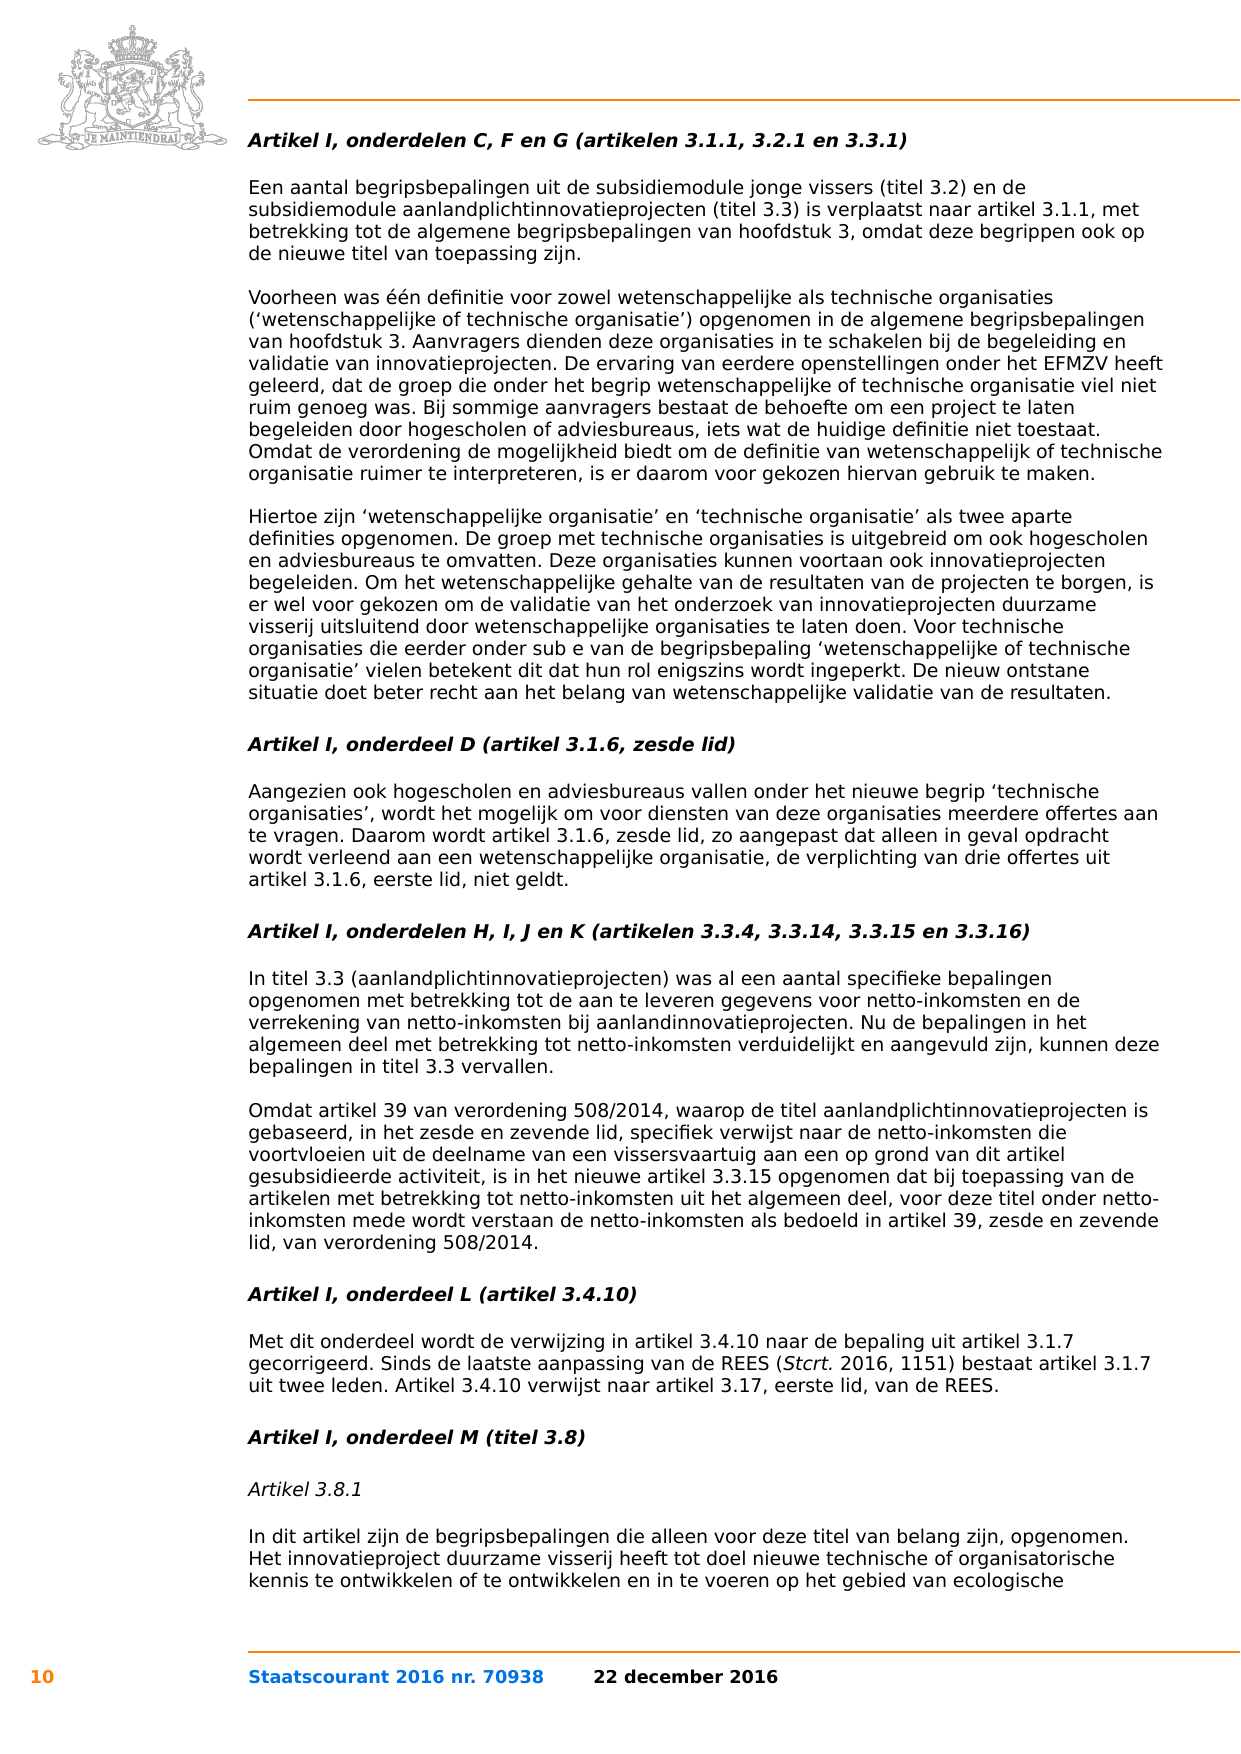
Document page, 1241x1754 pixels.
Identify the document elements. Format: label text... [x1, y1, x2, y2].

picture [38, 25, 227, 150]
text Aangezien ook hogescholen en adviesbureaus vallen onder het nieuwe begrip ‘technische organisaties’, wordt het mogelijk om voor diensten van deze organisaties meerdere offertes aan te vragen. Daarom wordt artikel 3.1.6, zesde lid, zo aangepast dat alleen in geval opdracht wordt verleend aan een wetenschappelijke organisatie, de verplichting van drie offertes uit artikel 3.1.6, eerste lid, niet geldt. [248, 781, 1163, 891]
text In titel 3.3 (aanlandplichtinnovatieprojecten) was al een aantal specifieke bepalingen opgenomen met betrekking tot de aan te leveren gegevens voor netto-inkomsten en de verrekening van netto-inkomsten bij aanlandinnovatieprojecten. Nu de bepalingen in het algemeen deel met betrekking tot netto-inkomsten verduidelijkt en aangevuld zijn, kunnen deze bepalingen in titel 3.3 vervallen. [248, 968, 1163, 1078]
subtitle Artikel 3.8.1 [248, 1478, 1163, 1501]
text Met dit onderdeel wordt de verwijzing in artikel 3.4.10 naar de bepaling uit artikel 3.1.7 gecorrigeerd. Sinds de laatste aanpassing van de REES (Stcrt. 2016, 1151) bestaat artikel 3.1.7 uit twee leden. Artikel 3.4.10 verwijst naar artikel 3.17, eerste lid, van de REES. [248, 1331, 1163, 1397]
subtitle Artikel I, onderdelen H, I, J en K (artikelen 3.3.4, 3.3.14, 3.3.15 en 3.3.16) [248, 921, 1163, 943]
subtitle Artikel I, onderdeel M (titel 3.8) [248, 1427, 1163, 1448]
text Hiertoe zijn ‘wetenschappelijke organisatie’ en ‘technische organisatie’ als twee aparte definities opgenomen. De groep met technische organisaties is uitgebreid om ook hogescholen en adviesbureaus te omvatten. Deze organisaties kunnen voortaan ook innovatieprojecten begeleiden. Om het wetenschappelijke gehalte van de resultaten van de projecten te borgen, is er wel voor gekozen om de validatie van het onderzoek van innovatieprojecten duurzame visserij uitsluitend door wetenschappelijke organisaties te laten doen. Voor technische organisaties die eerder onder sub e van de begripsbepaling ‘wetenschappelijke of technische organisatie’ vielen betekent dit dat hun rol enigszins wordt ingeperkt. De nieuw ontstane situatie doet beter recht aan het belang van wetenschappelijke validatie van de resultaten. [248, 506, 1163, 704]
subtitle Artikel I, onderdeel L (artikel 3.4.10) [248, 1284, 1163, 1306]
text Voorheen was één definitie voor zowel wetenschappelijke als technische organisaties (‘wetenschappelijke of technische organisatie’) opgenomen in de algemene begripsbepalingen van hoofdstuk 3. Aanvragers dienden deze organisaties in te schakelen bij de begeleiding en validatie van innovatieprojecten. De ervaring van eerdere openstellingen onder het EFMZV heeft geleerd, dat de groep die onder het begrip wetenschappelijke of technische organisatie viel niet ruim genoeg was. Bij sommige aanvragers bestaat de behoefte om een project te laten begeleiden door hogescholen of adviesbureaus, iets wat de huidige definitie niet toestaat. Omdat de verordening de mogelijkheid biedt om de definitie van wetenschappelijk of technische organisatie ruimer te interpreteren, is er daarom voor gekozen hiervan gebruik te maken. [248, 287, 1163, 484]
text Een aantal begripsbepalingen uit de subsidiemodule jonge vissers (titel 3.2) en de subsidiemodule aanlandplichtinnovatieprojecten (titel 3.3) is verplaatst naar artikel 3.1.1, met betrekking tot de algemene begripsbepalingen van hoofdstuk 3, omdat deze begrippen ook op de nieuwe titel van toepassing zijn. [248, 177, 1163, 265]
subtitle Artikel I, onderdeel D (artikel 3.1.6, zesde lid) [248, 734, 1163, 756]
text In dit artikel zijn de begripsbepalingen die alleen voor deze titel van belang zijn, opgenomen. Het innovatieproject duurzame visserij heeft tot doel nieuwe technische of organisatorische kennis te ontwikkelen of te ontwikkelen en in te voeren op het gebied van ecologische [248, 1526, 1163, 1591]
subtitle Artikel I, onderdelen C, F en G (artikelen 3.1.1, 3.2.1 en 3.3.1) [248, 130, 1163, 152]
text Omdat artikel 39 van verordening 508/2014, waarop de titel aanlandplichtinnovatieprojecten is gebaseerd, in het zesde en zevende lid, specifiek verwijst naar de netto-inkomsten die voortvloeien uit de deelname van een vissersvaartuig aan een op grond van dit artikel gesubsidieerde activiteit, is in het nieuwe artikel 3.3.15 opgenomen dat bij toepassing van de artikelen met betrekking tot netto-inkomsten uit het algemeen deel, voor deze titel onder netto-inkomsten mede wordt verstaan de netto-inkomsten als bedoeld in artikel 39, zesde en zevende lid, van verordening 508/2014. [248, 1100, 1163, 1254]
